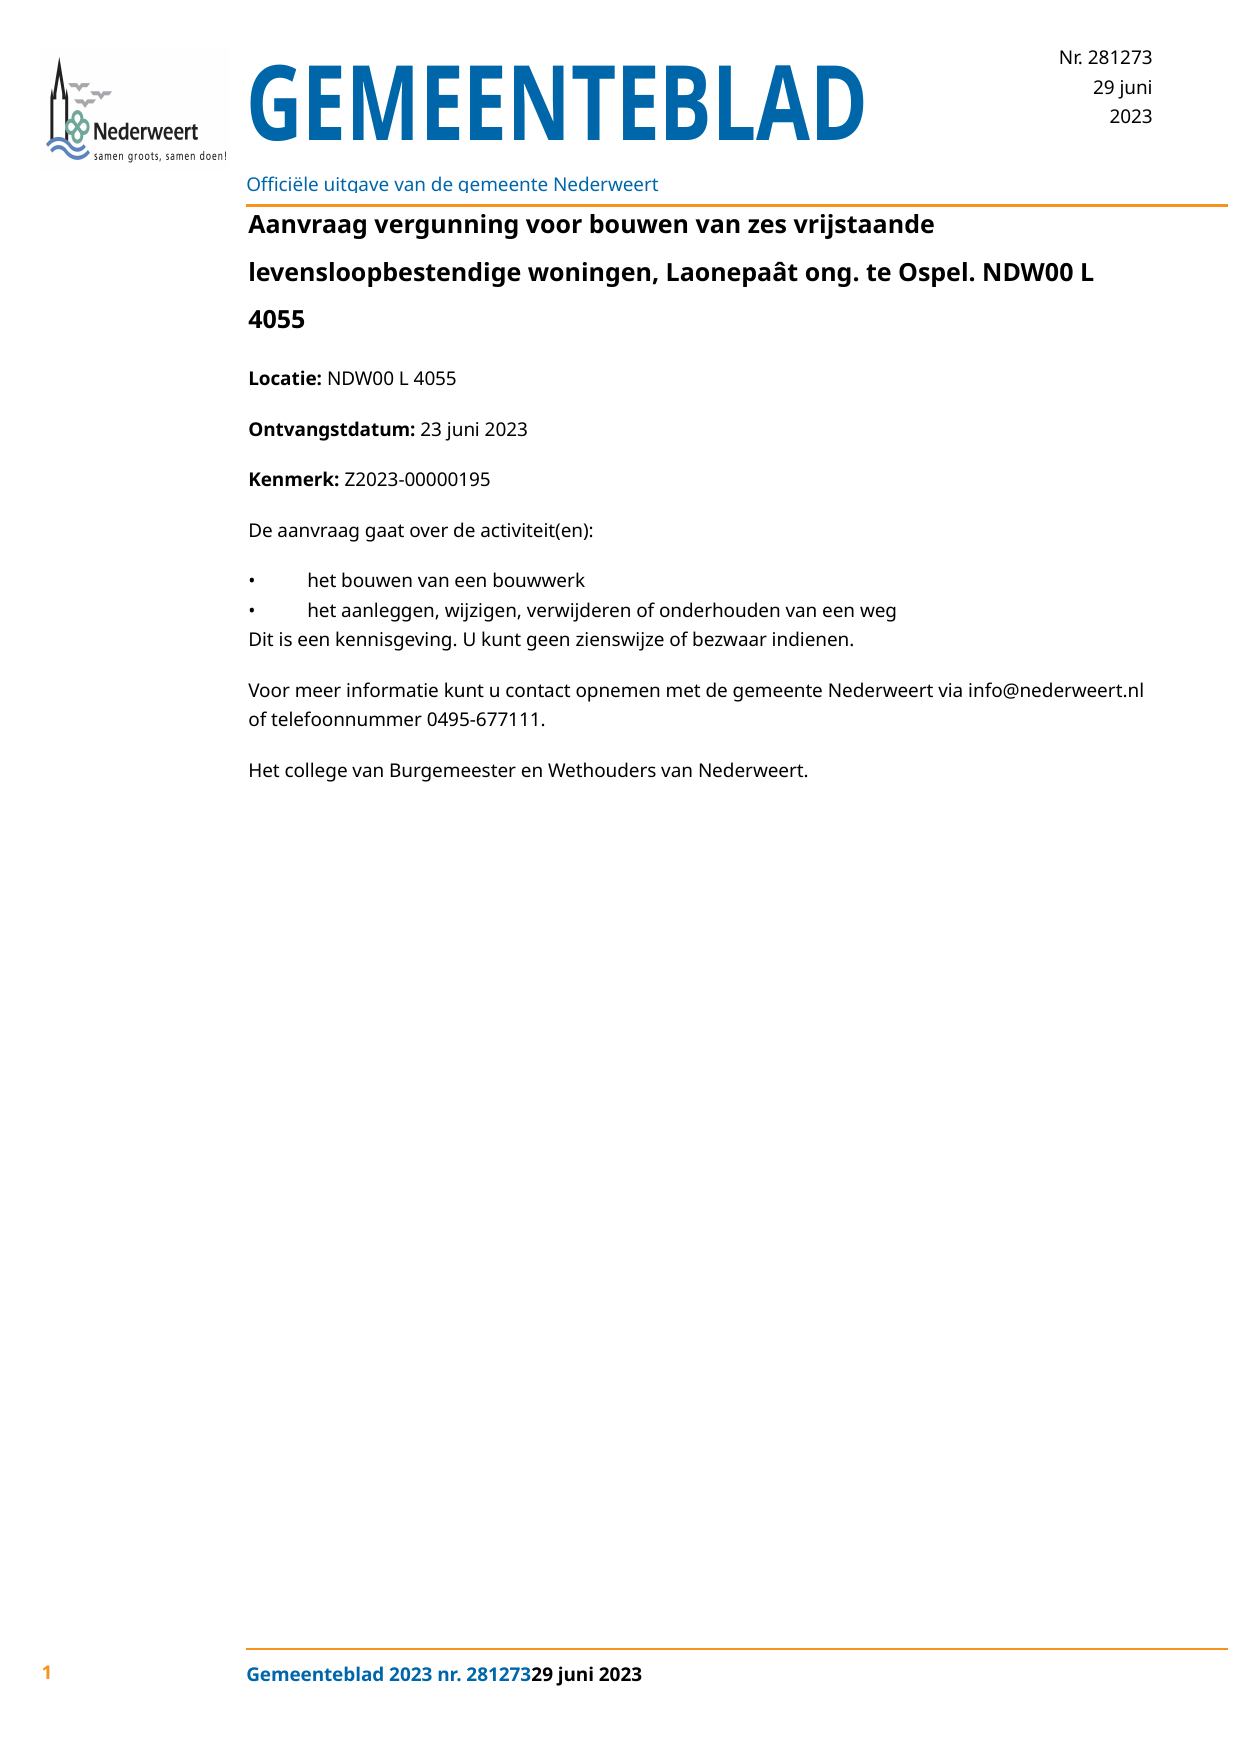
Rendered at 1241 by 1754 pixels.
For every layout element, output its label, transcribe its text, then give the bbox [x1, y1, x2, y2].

text De aanvraag gaat over de activiteit(en): [248, 517, 1152, 542]
text Dit is een kennisgeving. U kunt geen zienswijze of bezwaar indienen. [248, 626, 1152, 652]
list het bouwen van een bouwwerk [248, 567, 1152, 593]
picture [41, 47, 231, 172]
text Voor meer informatie kunt u contact opnemen met de gemeente Nederweert via info@nederweert.nl of telefoonnummer 0495-677111. [248, 677, 1152, 732]
text Het college van Burgemeester en Wethouders van Nederweert. [248, 757, 1152, 782]
text Locatie: NDW00 L 4055 [248, 366, 1152, 391]
text Ontvangstdatum: 23 juni 2023 [248, 416, 1152, 442]
list het aanleggen, wijzigen, verwijderen of onderhouden van een weg [248, 597, 1152, 622]
text Kenmerk: Z2023-00000195 [248, 466, 1152, 492]
text Aanvraag vergunning voor bouwen van zes vrijstaande levensloopbestendige woningen, Laonepaât ong. te Ospel. NDW00 L 4055 [248, 207, 1152, 336]
